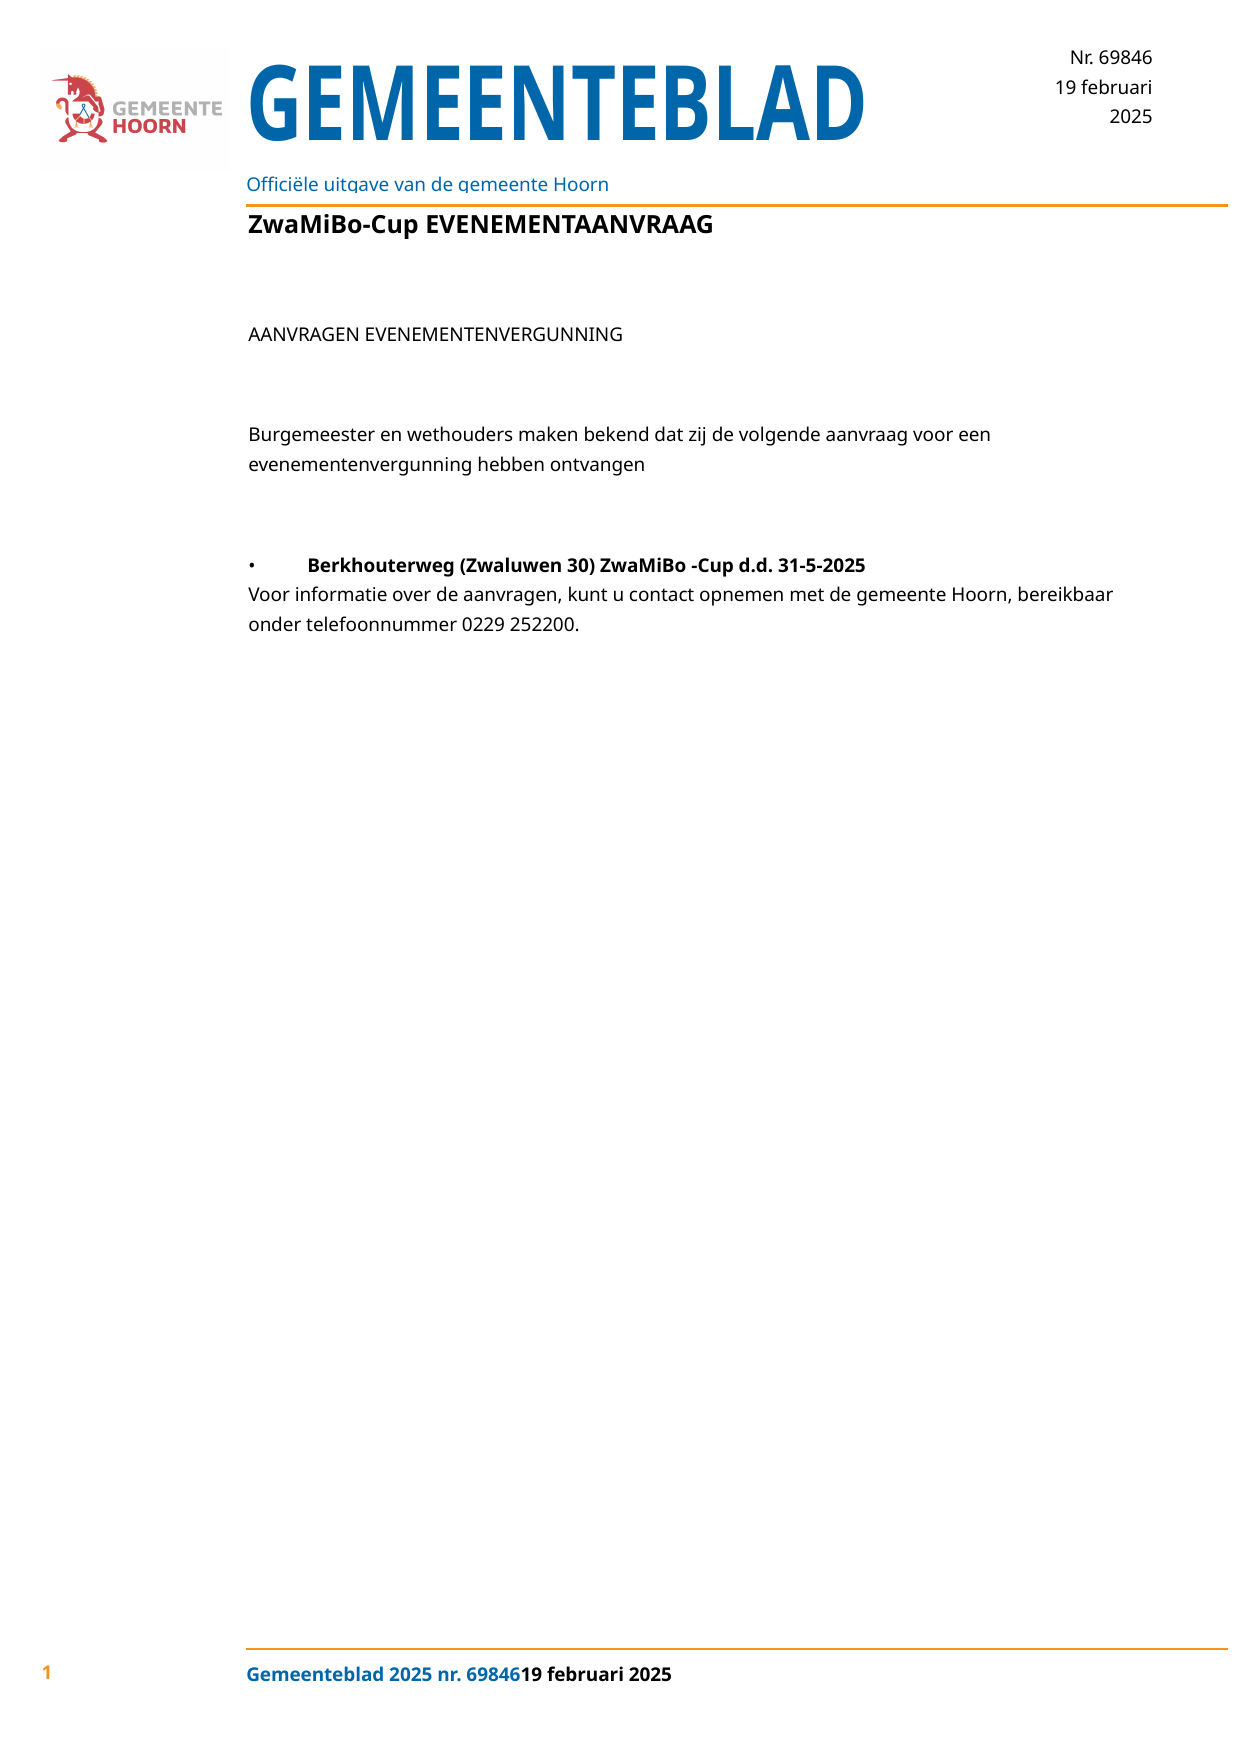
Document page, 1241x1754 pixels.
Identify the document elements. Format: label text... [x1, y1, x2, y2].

picture [41, 47, 231, 172]
text Voor informatie over de aanvragen, kunt u contact opnemen met de gemeente Hoorn, bereikbaar onder telefoonnummer 0229 252200. [248, 582, 1152, 637]
text ZwaMiBo-Cup EVENEMENTAANVRAAG [248, 207, 1152, 241]
text Burgemeester en wethouders maken bekend dat zij de volgende aanvraag voor een evenementenvergunning hebben ontvangen [248, 422, 1152, 477]
list Berkhouterweg (Zwaluwen 30) ZwaMiBo -Cup d.d. 31-5-2025 [248, 552, 1152, 578]
text AANVRAGEN EVENEMENTENVERGUNNING [248, 321, 1152, 346]
